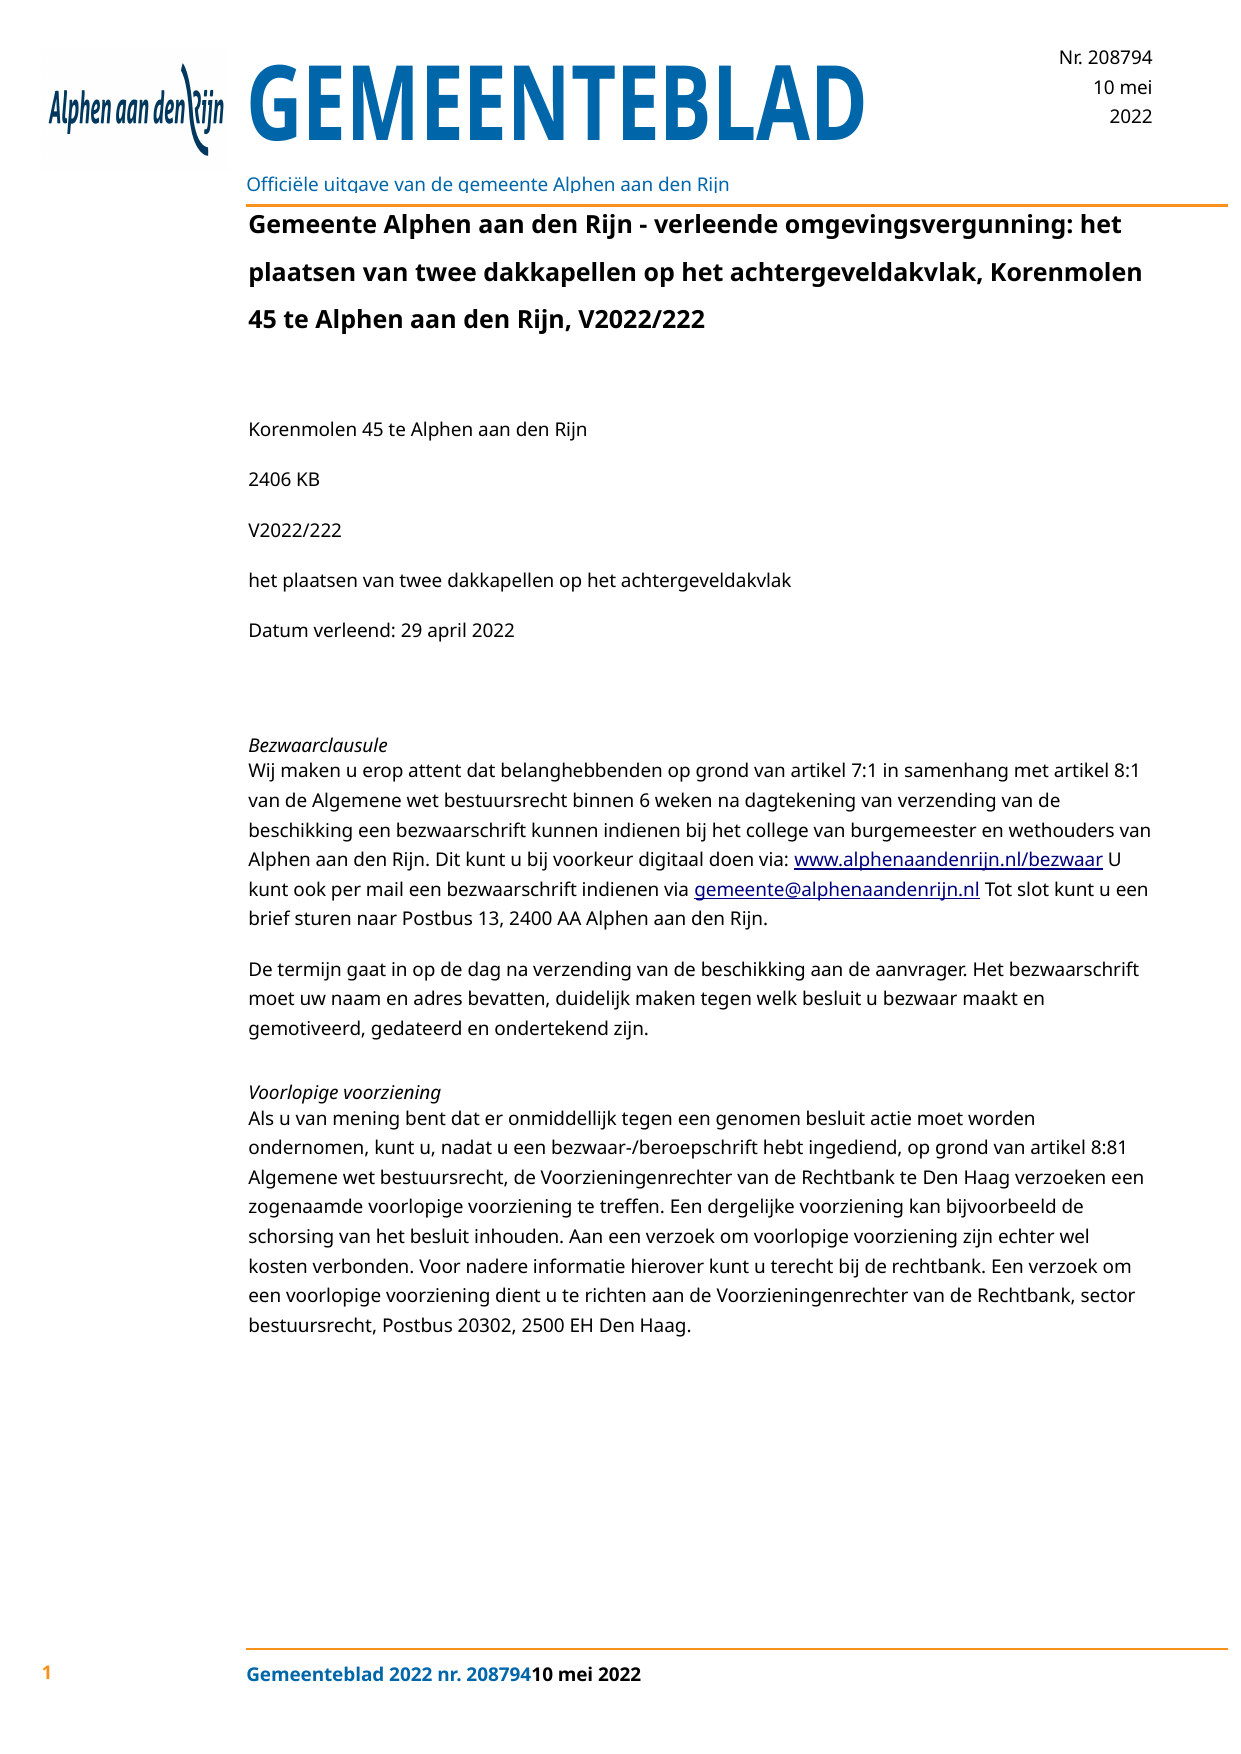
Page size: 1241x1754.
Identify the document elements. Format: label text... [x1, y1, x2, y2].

picture [41, 47, 231, 172]
text Bezwaarclausule [248, 732, 1152, 758]
text Voorlopige voorziening [248, 1079, 1152, 1105]
text Korenmolen 45 te Alphen aan den Rijn [248, 416, 1152, 442]
text Wij maken u erop attent dat belanghebbenden op grond van artikel 7:1 in samenhang met artikel 8:1 van de Algemene wet bestuursrecht binnen 6 weken na dagtekening van verzending van de beschikking een bezwaarschrift kunnen indienen bij het college van burgemeester en wethouders van Alphen aan den Rijn. Dit kunt u bij voorkeur digitaal doen via: www.alphenaandenrijn.nl/bezwaar U kunt ook per mail een bezwaarschrift indienen via gemeente@alphenaandenrijn.nl Tot slot kunt u een brief sturen naar Postbus 13, 2400 AA Alphen aan den Rijn. [248, 758, 1152, 931]
text Gemeente Alphen aan den Rijn - verleende omgevingsvergunning: het plaatsen van twee dakkapellen op het achtergeveldakvlak, Korenmolen 45 te Alphen aan den Rijn, V2022/222 [248, 207, 1152, 336]
text Datum verleend: 29 april 2022 [248, 618, 1152, 643]
text het plaatsen van twee dakkapellen op het achtergeveldakvlak [248, 567, 1152, 593]
text V2022/222 [248, 517, 1152, 542]
text 2406 KB [248, 466, 1152, 492]
text Als u van mening bent dat er onmiddellijk tegen een genomen besluit actie moet worden ondernomen, kunt u, nadat u een bezwaar-/beroepschrift hebt ingediend, op grond van artikel 8:81 Algemene wet bestuursrecht, de Voorzieningenrechter van de Rechtbank te Den Haag verzoeken een zogenaamde voorlopige voorziening te treffen. Een dergelijke voorziening kan bijvoorbeeld de schorsing van het besluit inhouden. Aan een verzoek om voorlopige voorziening zijn echter wel kosten verbonden. Voor nadere informatie hierover kunt u terecht bij de rechtbank. Een verzoek om een voorlopige voorziening dient u te richten aan de Voorzieningenrechter van de Rechtbank, sector bestuursrecht, Postbus 20302, 2500 EH Den Haag. [248, 1105, 1152, 1338]
text De termijn gaat in op de dag na verzending van de beschikking aan de aanvrager. Het bezwaarschrift moet uw naam en adres bevatten, duidelijk maken tegen welk besluit u bezwaar maakt en gemotiveerd, gedateerd en ondertekend zijn. [248, 956, 1152, 1041]
